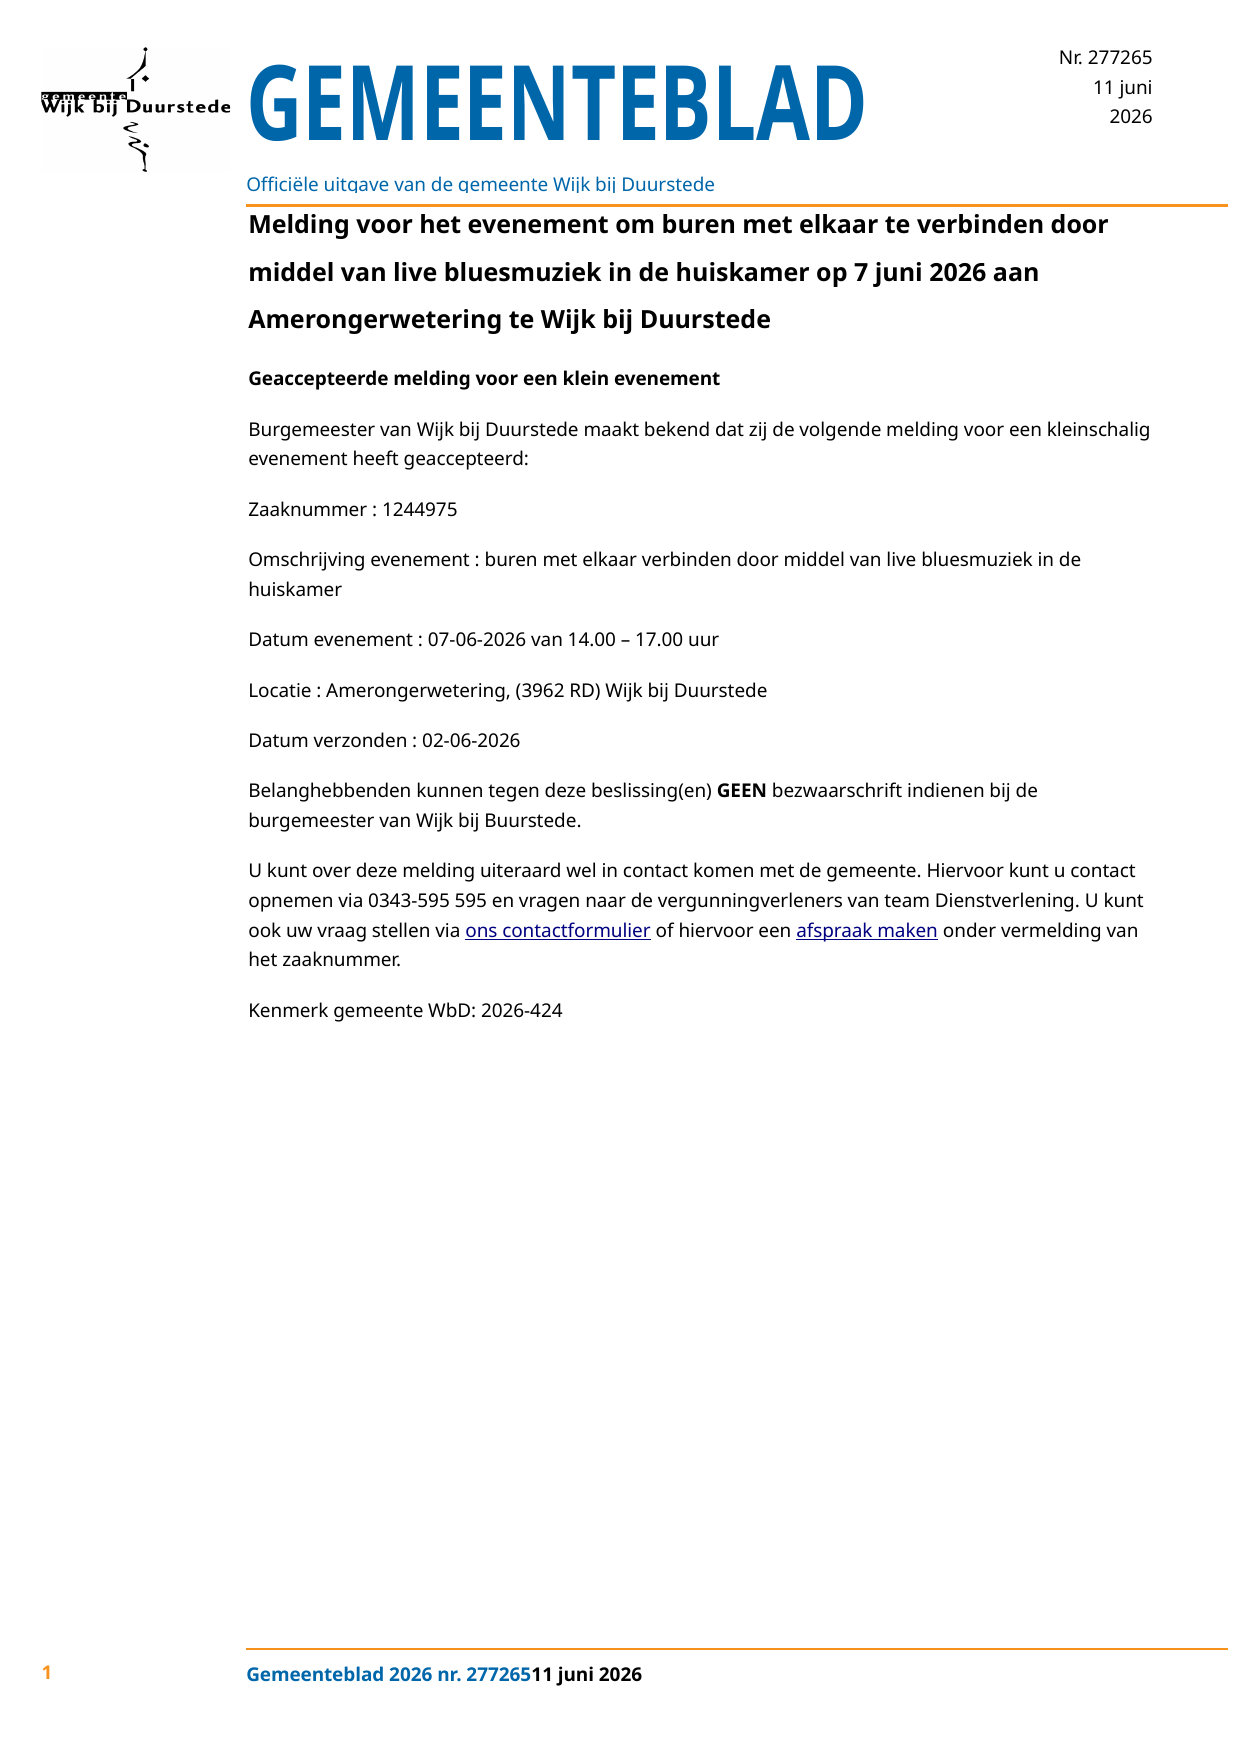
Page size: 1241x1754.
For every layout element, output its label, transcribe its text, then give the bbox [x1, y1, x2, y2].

text Kenmerk gemeente WbD: 2026-424 [248, 997, 1152, 1022]
text Belanghebbenden kunnen tegen deze beslissing(en) GEEN bezwaarschrift indienen bij de burgemeester van Wijk bij Buurstede. [248, 778, 1152, 833]
text Burgemeester van Wijk bij Duurstede maakt bekend dat zij de volgende melding voor een kleinschalig evenement heeft geaccepteerd: [248, 416, 1152, 471]
text Datum evenement : 07-06-2026 van 14.00 – 17.00 uur [248, 626, 1152, 652]
text Melding voor het evenement om buren met elkaar te verbinden door middel van live bluesmuziek in de huiskamer op 7 juni 2026 aan Amerongerwetering te Wijk bij Duurstede [248, 207, 1152, 336]
text Datum verzonden : 02-06-2026 [248, 727, 1152, 753]
text Zaaknummer : 1244975 [248, 496, 1152, 522]
text Omschrijving evenement : buren met elkaar verbinden door middel van live bluesmuziek in de huiskamer [248, 546, 1152, 602]
text U kunt over deze melding uiteraard wel in contact komen met de gemeente. Hiervoor kunt u contact opnemen via 0343-595 595 en vragen naar de vergunningverleners van team Dienstverlening. U kunt ook uw vraag stellen via ons contactformulier of hiervoor een afspraak maken onder vermelding van het zaaknummer. [248, 858, 1152, 972]
picture [41, 47, 231, 172]
text Locatie : Amerongerwetering, (3962 RD) Wijk bij Duurstede [248, 677, 1152, 702]
text Geaccepteerde melding voor een klein evenement [248, 366, 1152, 391]
